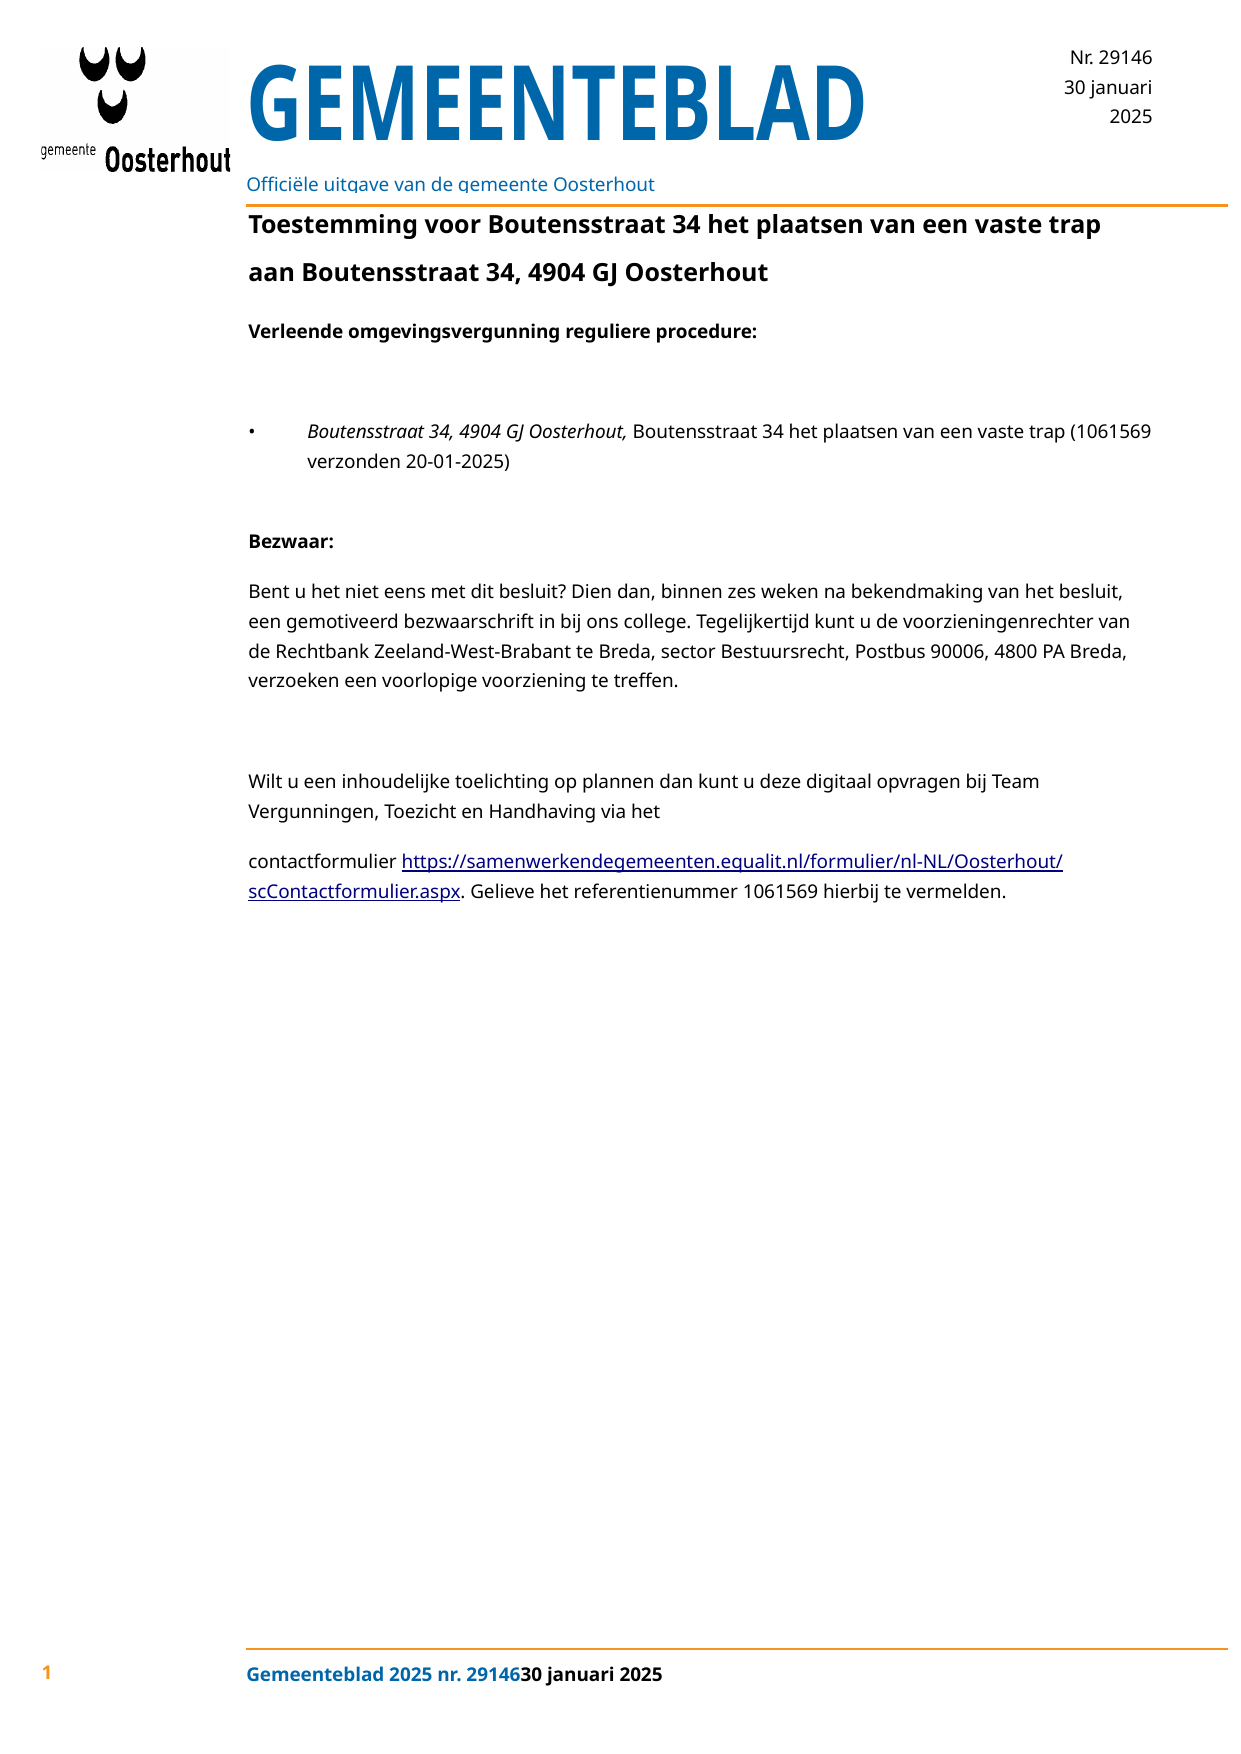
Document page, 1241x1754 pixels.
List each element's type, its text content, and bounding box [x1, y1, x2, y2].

text contactformulier https://samenwerkendegemeenten.equalit.nl/formulier/nl-NL/Oosterhout/scContactformulier.aspx. Gelieve het referentienummer 1061569 hierbij te vermelden. [248, 848, 1152, 904]
text Bent u het niet eens met dit besluit? Dien dan, binnen zes weken na bekendmaking van het besluit, een gemotiveerd bezwaarschrift in bij ons college. Tegelijkertijd kunt u de voorzieningenrechter van de Rechtbank Zeeland-West-Brabant te Breda, sector Bestuursrecht, Postbus 90006, 4800 PA Breda, verzoeken een voorlopige voorziening te treffen. [248, 579, 1152, 693]
text Bezwaar: [248, 528, 1152, 554]
text Wilt u een inhoudelijke toelichting op plannen dan kunt u deze digitaal opvragen bij Team Vergunningen, Toezicht en Handhaving via het [248, 768, 1152, 824]
picture [41, 47, 231, 172]
text Toestemming voor Boutensstraat 34 het plaatsen van een vaste trap aan Boutensstraat 34, 4904 GJ Oosterhout [248, 207, 1152, 288]
text Verleende omgevingsvergunning reguliere procedure: [248, 318, 1152, 344]
list Boutensstraat 34, 4904 GJ Oosterhout, Boutensstraat 34 het plaatsen van een vaste trap (1061569 verzonden 20-01-2025) [248, 419, 1152, 474]
